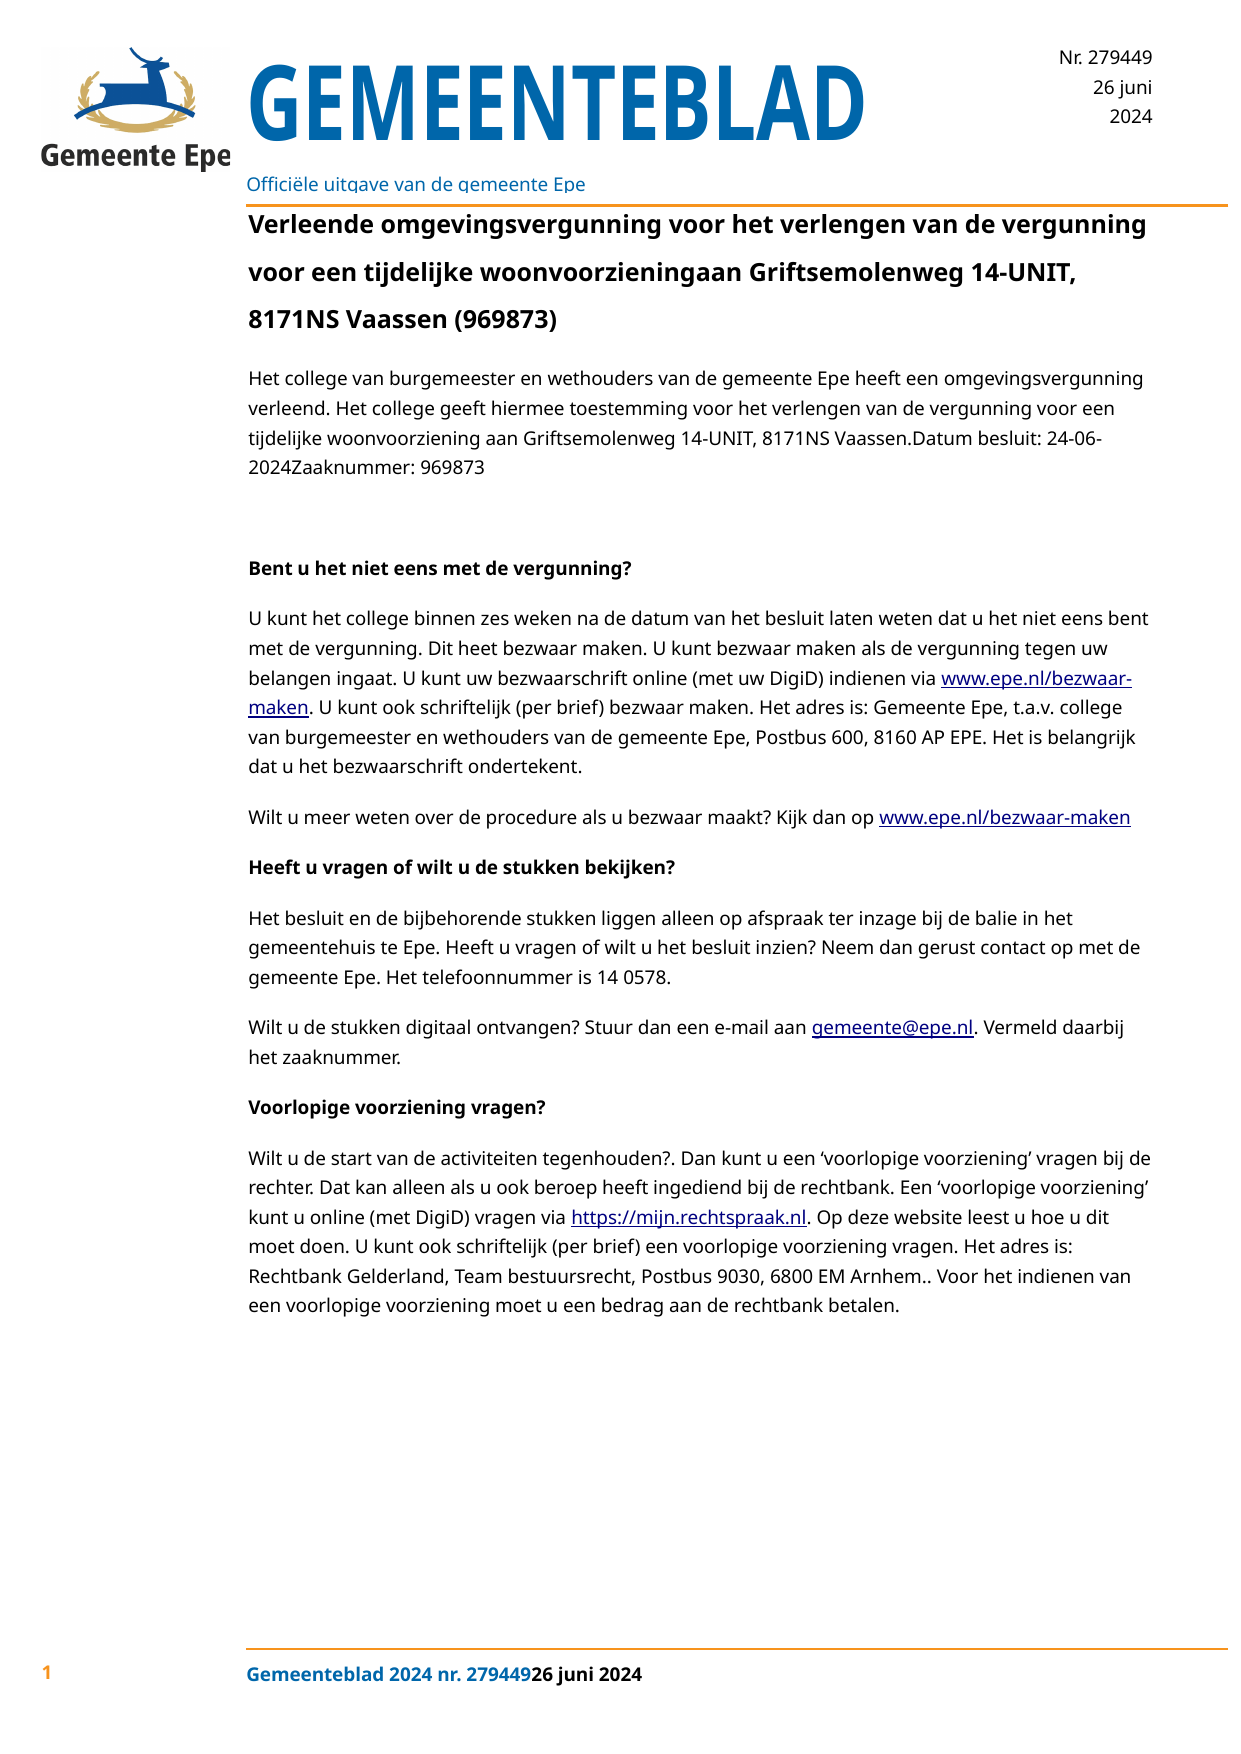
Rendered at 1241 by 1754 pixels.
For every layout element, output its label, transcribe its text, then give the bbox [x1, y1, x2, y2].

text Bent u het niet eens met de vergunning? [248, 555, 1152, 581]
text Heeft u vragen of wilt u de stukken bekijken? [248, 854, 1152, 880]
text Voorlopige voorziening vragen? [248, 1094, 1152, 1120]
text Het besluit en de bijbehorende stukken liggen alleen op afspraak ter inzage bij de balie in het gemeentehuis te Epe. Heeft u vragen of wilt u het besluit inzien? Neem dan gerust contact op met de gemeente Epe. Het telefoonnummer is 14 0578. [248, 905, 1152, 989]
text U kunt het college binnen zes weken na de datum van het besluit laten weten dat u het niet eens bent met de vergunning. Dit heet bezwaar maken. U kunt bezwaar maken als de vergunning tegen uw belangen ingaat. U kunt uw bezwaarschrift online (met uw DigiD) indienen via www.epe.nl/bezwaar-maken. U kunt ook schriftelijk (per brief) bezwaar maken. Het adres is: Gemeente Epe, t.a.v. college van burgemeester en wethouders van de gemeente Epe, Postbus 600, 8160 AP EPE. Het is belangrijk dat u het bezwaarschrift ondertekent. [248, 606, 1152, 779]
text Verleende omgevingsvergunning voor het verlengen van de vergunning voor een tijdelijke woonvoorzieningaan Griftsemolenweg 14-UNIT, 8171NS Vaassen (969873) [248, 207, 1152, 336]
text Wilt u de start van de activiteiten tegenhouden?. Dan kunt u een ‘voorlopige voorziening’ vragen bij de rechter. Dat kan alleen als u ook beroep heeft ingediend bij de rechtbank. Een ‘voorlopige voorziening’ kunt u online (met DigiD) vragen via https://mijn.rechtspraak.nl. Op deze website leest u hoe u dit moet doen. U kunt ook schriftelijk (per brief) een voorlopige voorziening vragen. Het adres is: Rechtbank Gelderland, Team bestuursrecht, Postbus 9030, 6800 EM Arnhem.. Voor het indienen van een voorlopige voorziening moet u een bedrag aan de rechtbank betalen. [248, 1145, 1152, 1318]
text Het college van burgemeester en wethouders van de gemeente Epe heeft een omgevingsvergunning verleend. Het college geeft hiermee toestemming voor het verlengen van de vergunning voor een tijdelijke woonvoorziening aan Griftsemolenweg 14-UNIT, 8171NS Vaassen.Datum besluit: 24-06-2024Zaaknummer: 969873 [248, 366, 1152, 480]
text Wilt u de stukken digitaal ontvangen? Stuur dan een e-mail aan gemeente@epe.nl. Vermeld daarbij het zaaknummer. [248, 1014, 1152, 1069]
text Wilt u meer weten over de procedure als u bezwaar maakt? Kijk dan op www.epe.nl/bezwaar-maken [248, 804, 1152, 829]
picture [41, 47, 231, 172]
